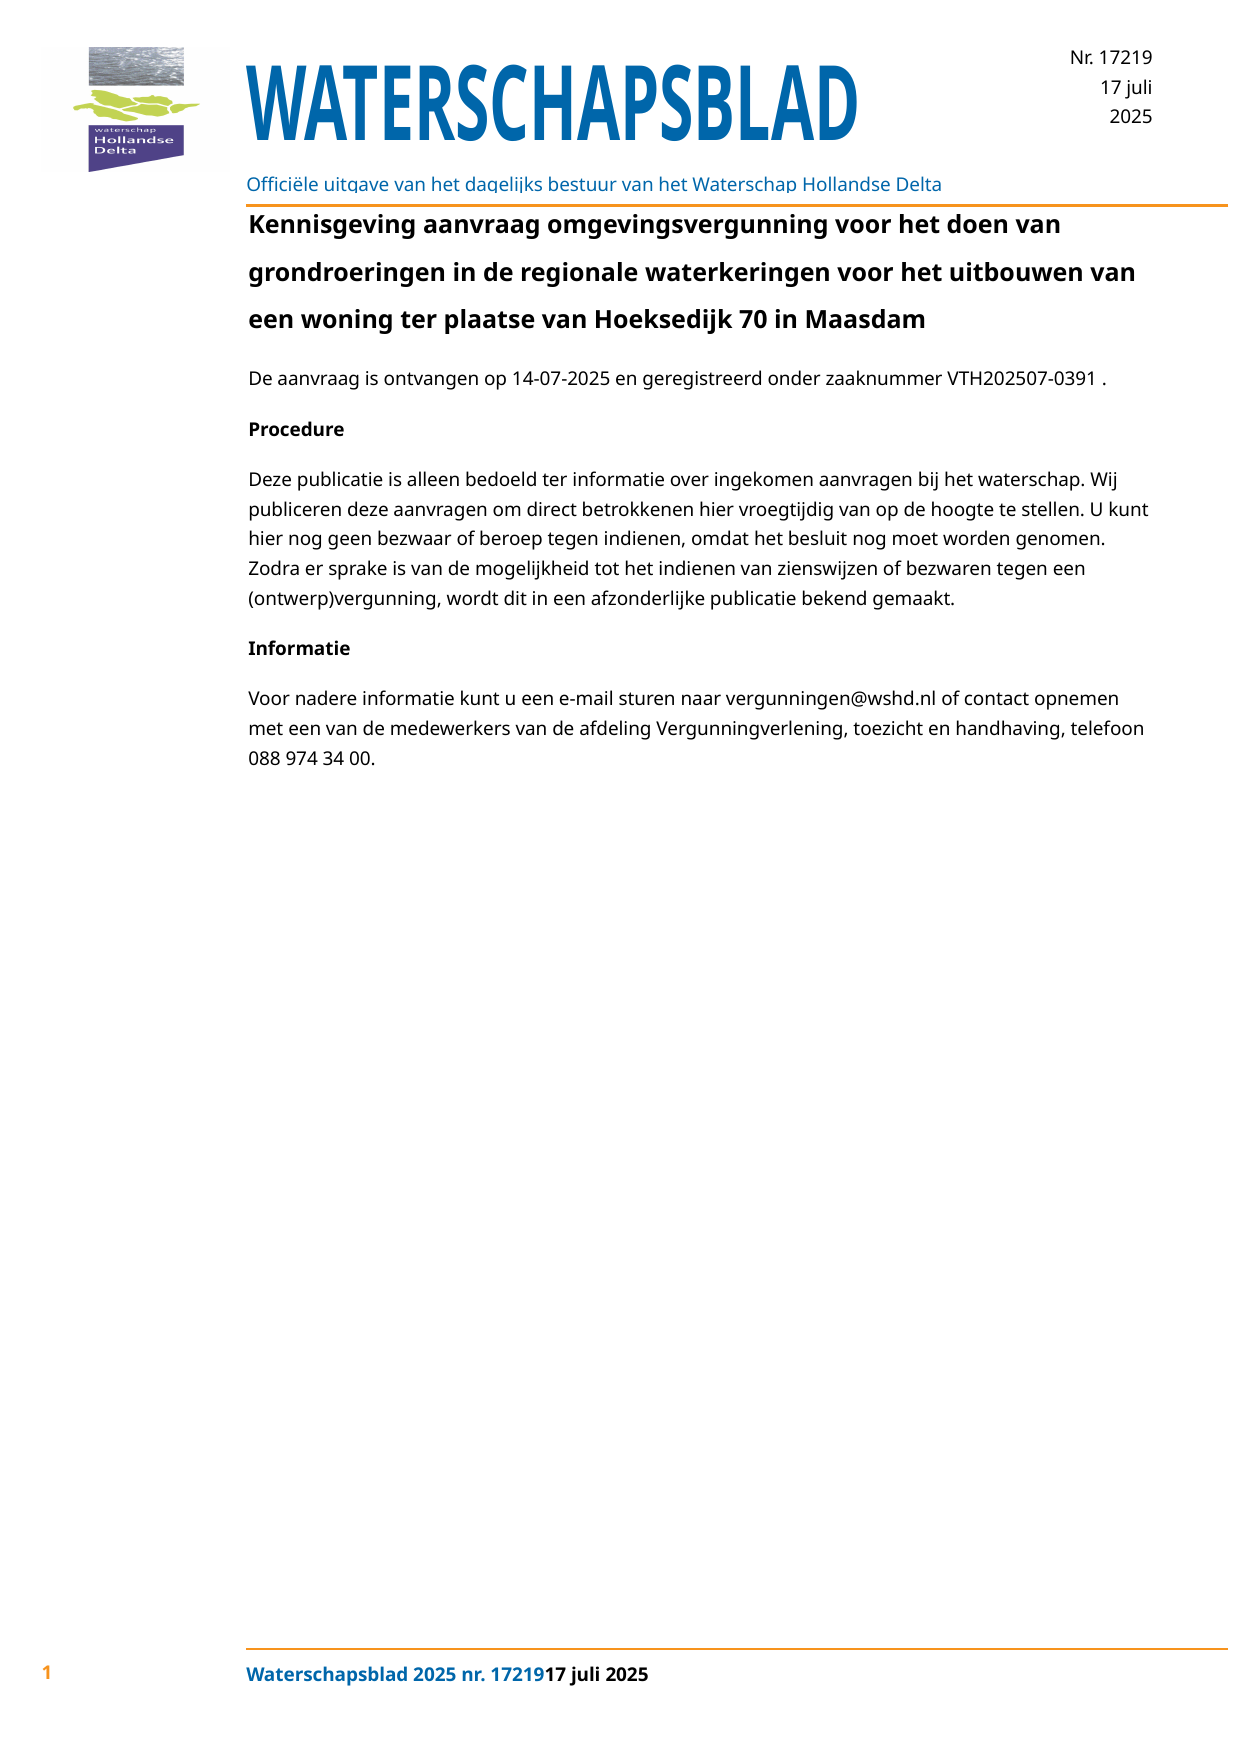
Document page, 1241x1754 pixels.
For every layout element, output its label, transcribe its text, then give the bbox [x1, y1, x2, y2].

text Procedure [248, 416, 1152, 442]
text Kennisgeving aanvraag omgevingsvergunning voor het doen van grondroeringen in de regionale waterkeringen voor het uitbouwen van een woning ter plaatse van Hoeksedijk 70 in Maasdam [248, 207, 1152, 336]
text De aanvraag is ontvangen op 14-07-2025 en geregistreerd onder zaaknummer VTH202507-0391 . [248, 366, 1152, 391]
text Informatie [248, 635, 1152, 661]
picture [41, 47, 231, 172]
text Deze publicatie is alleen bedoeld ter informatie over ingekomen aanvragen bij het waterschap. Wij publiceren deze aanvragen om direct betrokkenen hier vroegtijdig van op de hoogte te stellen. U kunt hier nog geen bezwaar of beroep tegen indienen, omdat het besluit nog moet worden genomen. Zodra er sprake is van de mogelijkheid tot het indienen van zienswijzen of bezwaren tegen een (ontwerp)vergunning, wordt dit in een afzonderlijke publicatie bekend gemaakt. [248, 466, 1152, 610]
text Voor nadere informatie kunt u een e-mail sturen naar vergunningen@wshd.nl of contact opnemen met een van de medewerkers van de afdeling Vergunningverlening, toezicht en handhaving, telefoon 088 974 34 00. [248, 686, 1152, 770]
